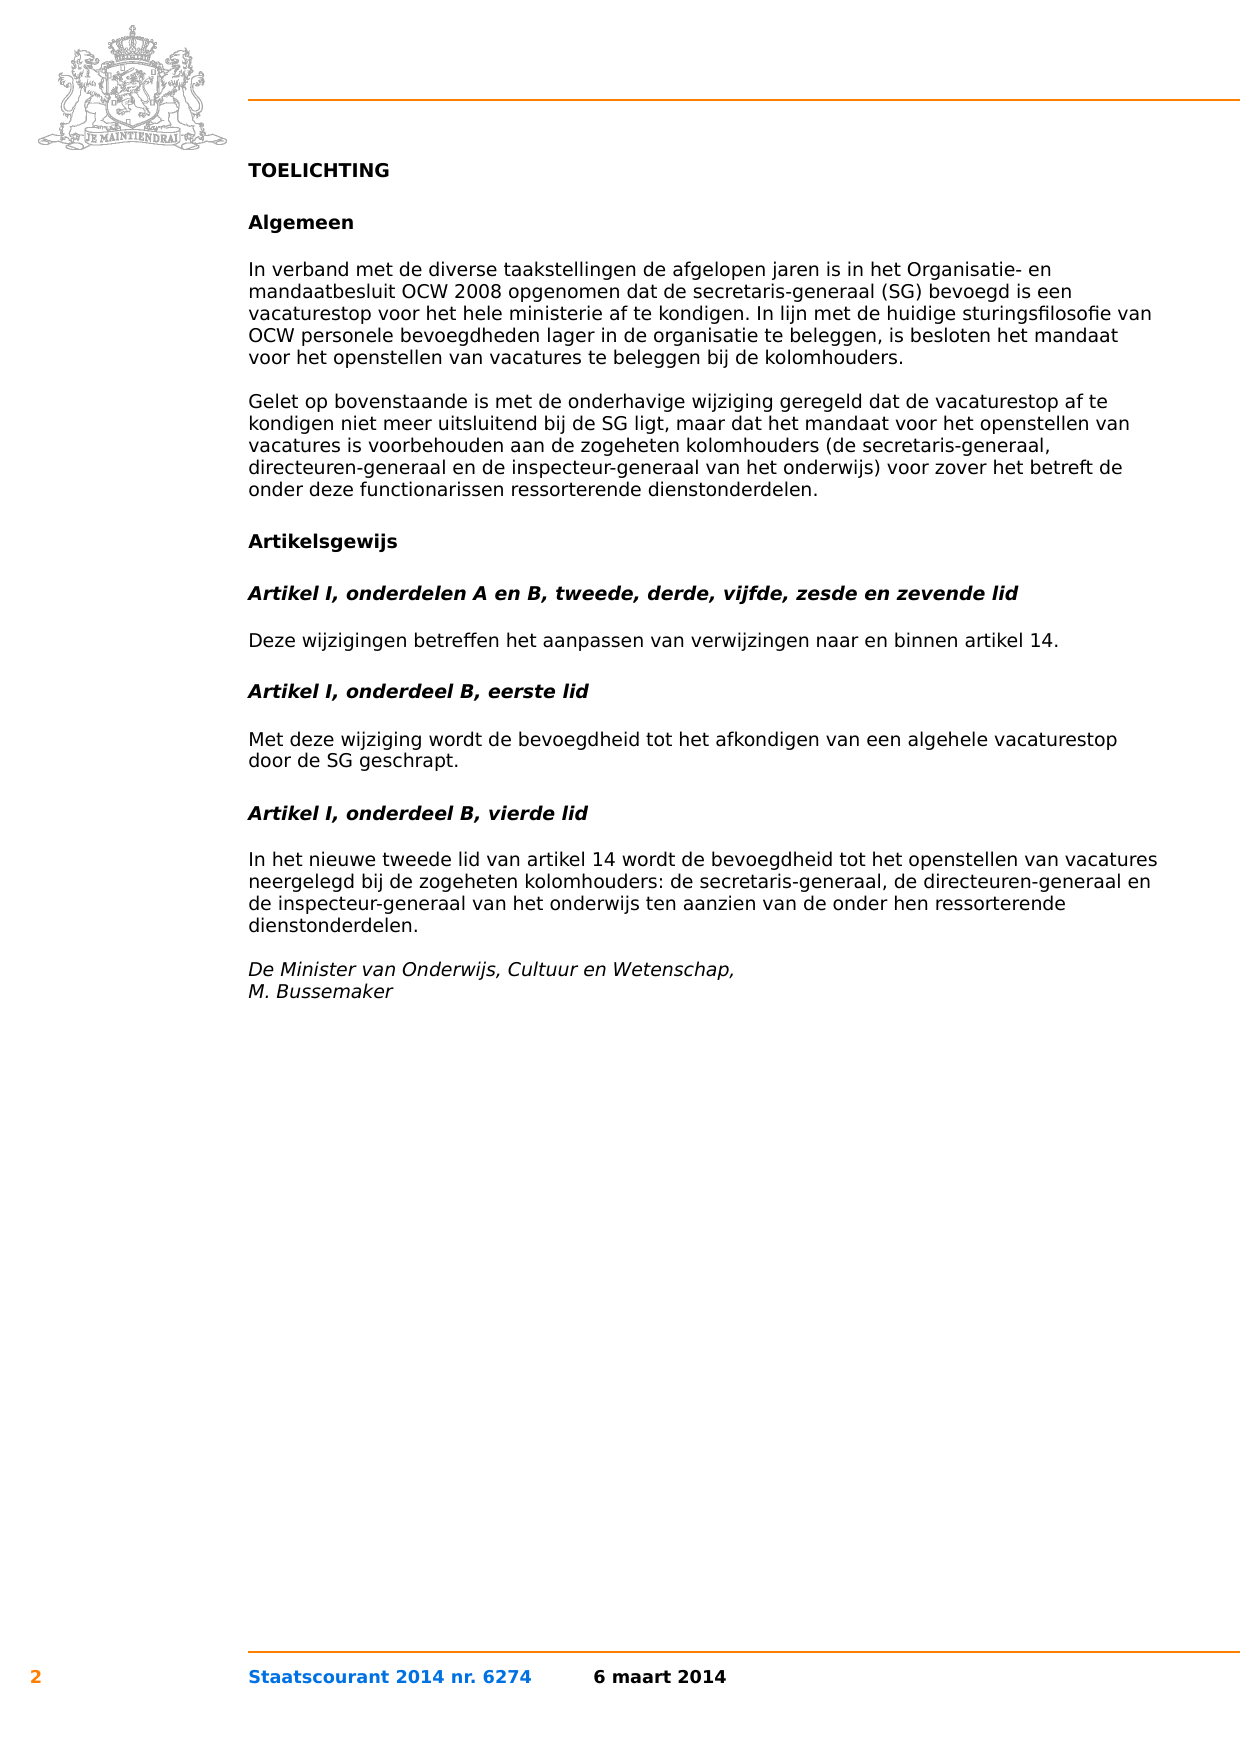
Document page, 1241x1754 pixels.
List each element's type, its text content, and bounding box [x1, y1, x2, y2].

text Gelet op bovenstaande is met de onderhavige wijziging geregeld dat de vacaturestop af te kondigen niet meer uitsluitend bij de SG ligt, maar dat het mandaat voor het openstellen van vacatures is voorbehouden aan de zogeheten kolomhouders (de secretaris-generaal, directeuren-generaal en de inspecteur-generaal van het onderwijs) voor zover het betreft de onder deze functionarissen ressorterende dienstonderdelen. [248, 391, 1163, 501]
subtitle Artikel I, onderdelen A en B, tweede, derde, vijfde, zesde en zevende lid [248, 582, 1163, 604]
subtitle Artikel I, onderdeel B, vierde lid [248, 802, 1163, 824]
text In verband met de diverse taakstellingen de afgelopen jaren is in het Organisatie- en mandaatbesluit OCW 2008 opgenomen dat de secretaris-generaal (SG) bevoegd is een vacaturestop voor het hele ministerie af te kondigen. In lijn met de huidige sturingsfilosofie van OCW personele bevoegdheden lager in de organisatie te beleggen, is besloten het mandaat voor het openstellen van vacatures te beleggen bij de kolomhouders. [248, 259, 1163, 369]
subtitle Algemeen [248, 212, 1163, 234]
picture [38, 25, 227, 150]
subtitle Artikelsgewijs [248, 531, 1163, 552]
text Met deze wijziging wordt de bevoegdheid tot het afkondigen van een algehele vacaturestop door de SG geschrapt. [248, 728, 1163, 772]
subtitle TOELICHTING [248, 160, 1163, 182]
text In het nieuwe tweede lid van artikel 14 wordt de bevoegdheid tot het openstellen van vacatures neergelegd bij de zogeheten kolomhouders: de secretaris-generaal, de directeuren-generaal en de inspecteur-generaal van het onderwijs ten aanzien van de onder hen ressorterende dienstonderdelen. [248, 849, 1163, 937]
text Deze wijzigingen betreffen het aanpassen van verwijzingen naar en binnen artikel 14. [248, 629, 1163, 651]
text De Minister van Onderwijs, Cultuur en Wetenschap, M. Bussemaker [248, 959, 1163, 1003]
subtitle Artikel I, onderdeel B, eerste lid [248, 681, 1163, 703]
